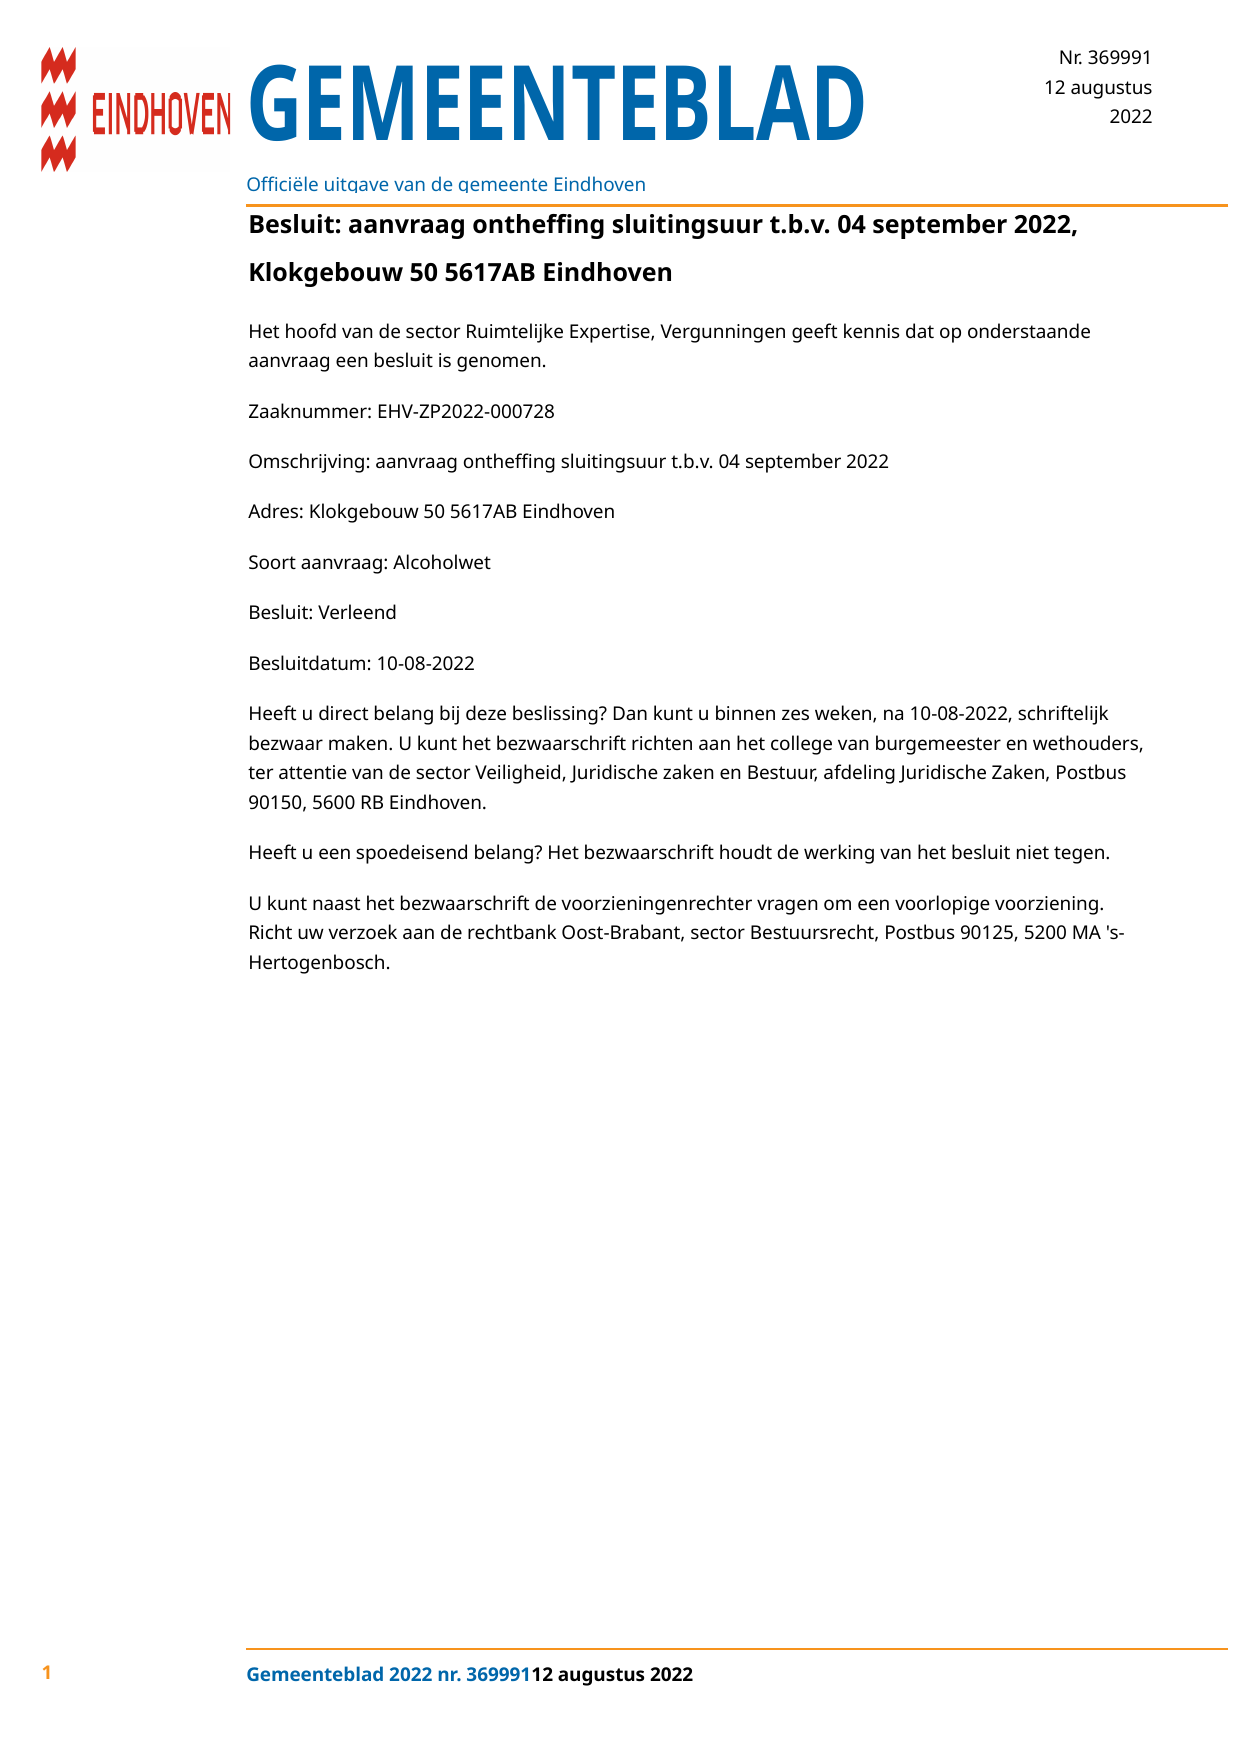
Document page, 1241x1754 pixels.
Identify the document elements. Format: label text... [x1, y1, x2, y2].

text Besluitdatum: 10-08-2022 [248, 650, 1152, 676]
text Het hoofd van de sector Ruimtelijke Expertise, Vergunningen geeft kennis dat op onderstaande aanvraag een besluit is genomen. [248, 318, 1152, 373]
text Adres: Klokgebouw 50 5617AB Eindhoven [248, 499, 1152, 524]
text Omschrijving: aanvraag ontheffing sluitingsuur t.b.v. 04 september 2022 [248, 448, 1152, 474]
text Heeft u direct belang bij deze beslissing? Dan kunt u binnen zes weken, na 10-08-2022, schriftelijk bezwaar maken. U kunt het bezwaarschrift richten aan het college van burgemeester en wethouders, ter attentie van de sector Veiligheid, Juridische zaken en Bestuur, afdeling Juridische Zaken, Postbus 90150, 5600 RB Eindhoven. [248, 700, 1152, 815]
text Besluit: aanvraag ontheffing sluitingsuur t.b.v. 04 september 2022, Klokgebouw 50 5617AB Eindhoven [248, 207, 1152, 288]
picture [41, 47, 231, 172]
text U kunt naast het bezwaarschrift de voorzieningenrechter vragen om een voorlopige voorziening. Richt uw verzoek aan de rechtbank Oost-Brabant, sector Bestuursrecht, Postbus 90125, 5200 MA 's-Hertogenbosch. [248, 890, 1152, 975]
text Soort aanvraag: Alcoholwet [248, 549, 1152, 575]
text Zaaknummer: EHV-ZP2022-000728 [248, 398, 1152, 424]
text Besluit: Verleend [248, 599, 1152, 625]
text Heeft u een spoedeisend belang? Het bezwaarschrift houdt de werking van het besluit niet tegen. [248, 839, 1152, 865]
